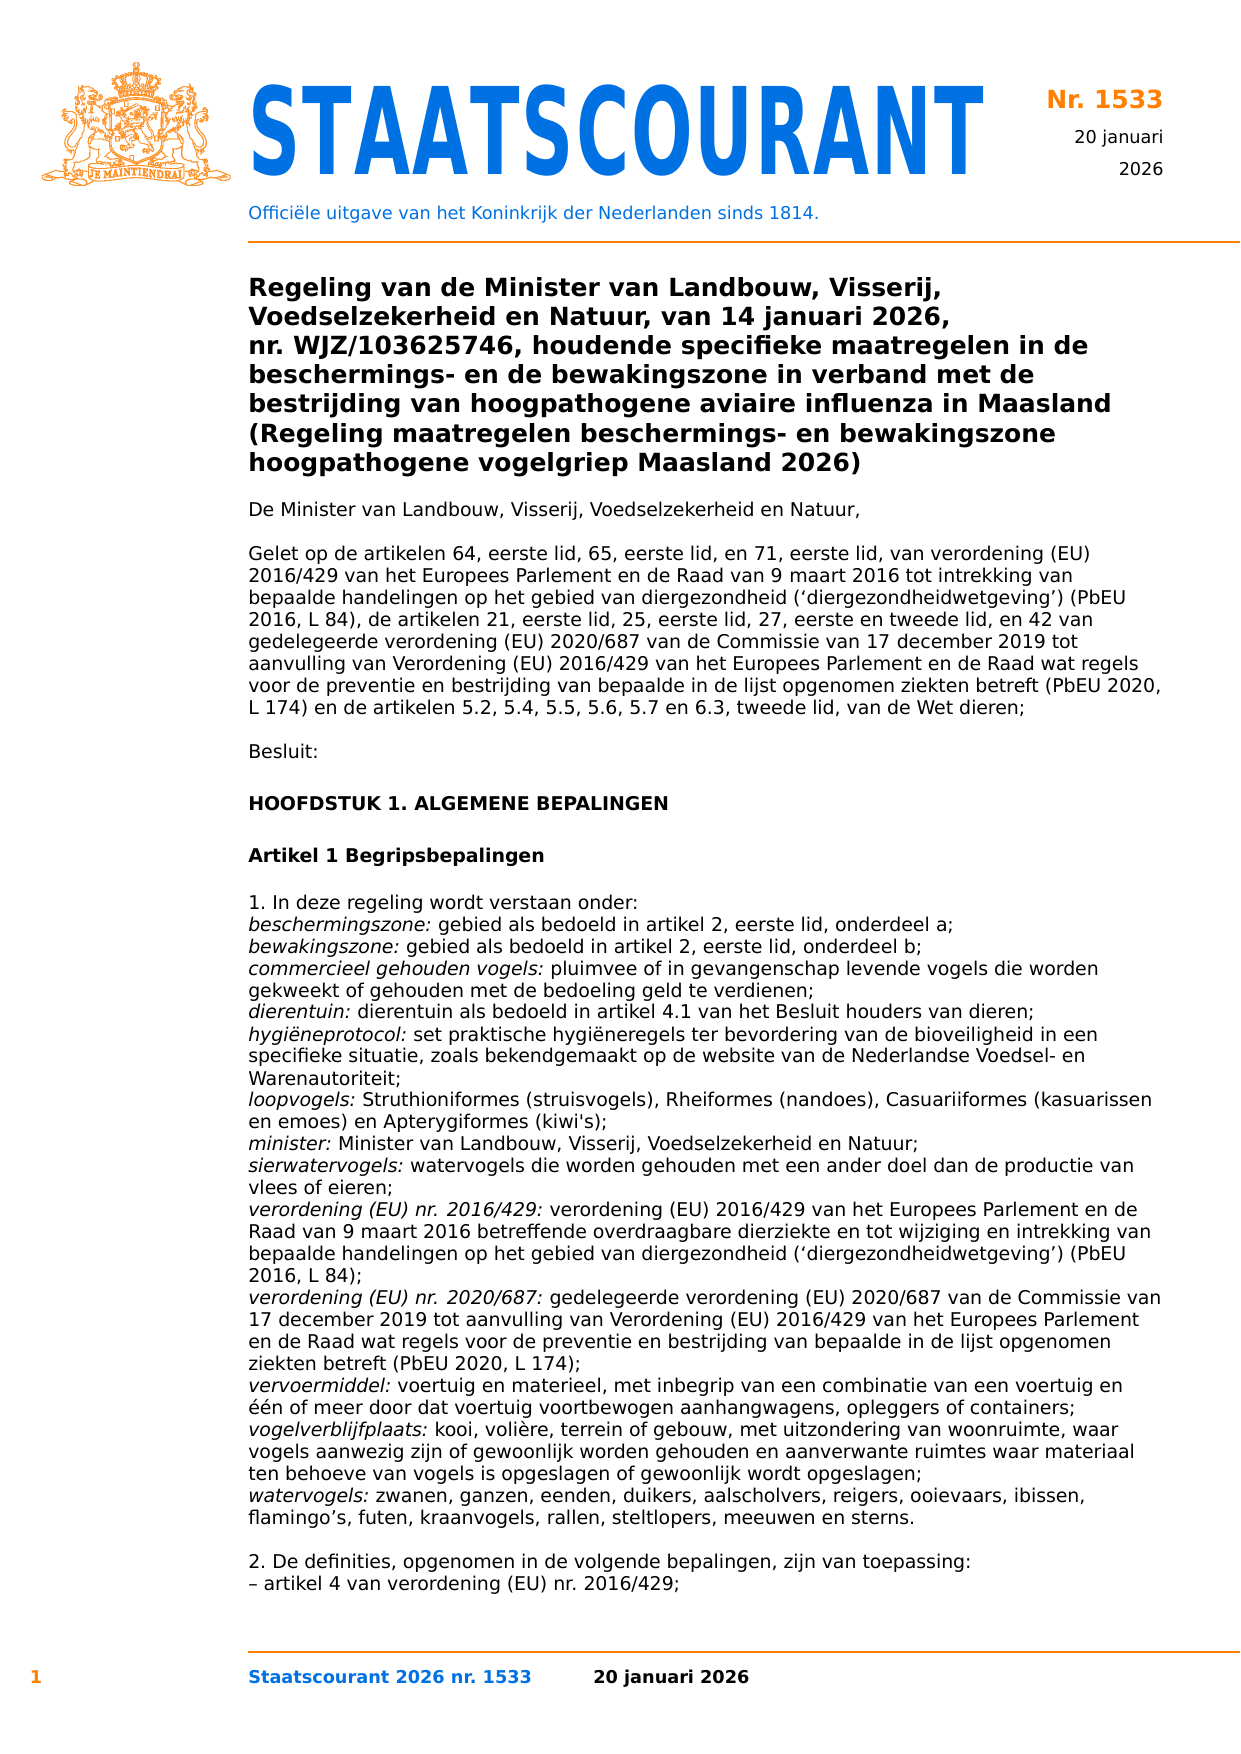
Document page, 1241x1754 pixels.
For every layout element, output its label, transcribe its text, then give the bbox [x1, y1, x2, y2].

text 2. De definities, opgenomen in de volgende bepalingen, zijn van toepassing: [248, 1551, 1163, 1573]
text vervoermiddel: voertuig en materieel, met inbegrip van een combinatie van een voertuig en één of meer door dat voertuig voortbewogen aanhangwagens, opleggers of containers; [248, 1375, 1163, 1419]
text minister: Minister van Landbouw, Visserij, Voedselzekerheid en Natuur; [248, 1133, 1163, 1155]
text commercieel gehouden vogels: pluimvee of in gevangenschap levende vogels die worden gekweekt of gehouden met de bedoeling geld te verdienen; [248, 957, 1163, 1001]
subtitle HOOFDSTUK 1. ALGEMENE BEPALINGEN [248, 793, 1163, 814]
text sierwatervogels: watervogels die worden gehouden met een ander doel dan de productie van vlees of eieren; [248, 1155, 1163, 1199]
text Besluit: [248, 741, 1163, 763]
table_header STAATSCOURANT [248, 62, 998, 203]
table_header [25, 62, 248, 241]
subtitle Regeling van de Minister van Landbouw, Visserij, Voedselzekerheid en Natuur, van 14 januari 2026, nr. WJZ/103625746, houdende specifieke maatregelen in de beschermings- en de bewakingszone in verband met de bestrijding van hoogpathogene aviaire influenza in Maasland (Regeling maatregelen beschermings- en bewakingszone hoogpathogene vogelgriep Maasland 2026) [248, 273, 1163, 477]
text verordening (EU) nr. 2016/429: verordening (EU) 2016/429 van het Europees Parlement en de Raad van 9 maart 2016 betreffende overdraagbare dierziekte en tot wijziging en intrekking van bepaalde handelingen op het gebied van diergezondheid (‘diergezondheidwetgeving’) (PbEU 2016, L 84); [248, 1199, 1163, 1287]
table_cell 20 januari [998, 121, 1240, 153]
text bewakingszone: gebied als bedoeld in artikel 2, eerste lid, onderdeel b; [248, 936, 1163, 957]
text beschermingszone: gebied als bedoeld in artikel 2, eerste lid, onderdeel a; [248, 913, 1163, 936]
subtitle Artikel 1 Begripsbepalingen [248, 844, 1163, 867]
text Gelet op de artikelen 64, eerste lid, 65, eerste lid, en 71, eerste lid, van verordening (EU) 2016/429 van het Europees Parlement en de Raad van 9 maart 2016 tot intrekking van bepaalde handelingen op het gebied van diergezondheid (‘diergezondheidwetgeving’) (PbEU 2016, L 84), de artikelen 21, eerste lid, 25, eerste lid, 27, eerste en tweede lid, en 42 van gedelegeerde verordening (EU) 2020/687 van de Commissie van 17 december 2019 tot aanvulling van Verordening (EU) 2016/429 van het Europees Parlement en de Raad wat regels voor de preventie en bestrijding van bepaalde in de lijst opgenomen ziekten betreft (PbEU 2020, L 174) en de artikelen 5.2, 5.4, 5.5, 5.6, 5.7 en 6.3, tweede lid, van de Wet dieren; [248, 543, 1163, 719]
picture [41, 62, 231, 186]
text vogelverblijfplaats: kooi, volière, terrein of gebouw, met uitzondering van woonruimte, waar vogels aanwezig zijn of gewoonlijk worden gehouden en aanverwante ruimtes waar materiaal ten behoeve van vogels is opgeslagen of gewoonlijk wordt opgeslagen; [248, 1419, 1163, 1485]
table_header Nr. 1533 [998, 62, 1240, 121]
text – artikel 4 van verordening (EU) nr. 2016/429; [248, 1573, 1163, 1595]
table_cell Officiële uitgave van het Koninkrijk der Nederlanden sinds 1814. [248, 203, 1240, 241]
text De Minister van Landbouw, Visserij, Voedselzekerheid en Natuur, [248, 499, 1163, 521]
text watervogels: zwanen, ganzen, eenden, duikers, aalscholvers, reigers, ooievaars, ibissen, flamingo’s, futen, kraanvogels, rallen, steltlopers, meeuwen en sterns. [248, 1485, 1163, 1529]
text loopvogels: Struthioniformes (struisvogels), Rheiformes (nandoes), Casuariiformes (kasuarissen en emoes) en Apterygiformes (kiwi's); [248, 1089, 1163, 1133]
text hygiëneprotocol: set praktische hygiëneregels ter bevordering van de bioveiligheid in een specifieke situatie, zoals bekendgemaakt op de website van de Nederlandse Voedsel- en Warenautoriteit; [248, 1023, 1163, 1089]
text verordening (EU) nr. 2020/687: gedelegeerde verordening (EU) 2020/687 van de Commissie van 17 december 2019 tot aanvulling van Verordening (EU) 2016/429 van het Europees Parlement en de Raad wat regels voor de preventie en bestrijding van bepaalde in de lijst opgenomen ziekten betreft (PbEU 2020, L 174); [248, 1287, 1163, 1375]
table_cell 2026 [998, 153, 1240, 203]
text dierentuin: dierentuin als bedoeld in artikel 4.1 van het Besluit houders van dieren; [248, 1001, 1163, 1023]
text 1. In deze regeling wordt verstaan onder: [248, 892, 1163, 913]
